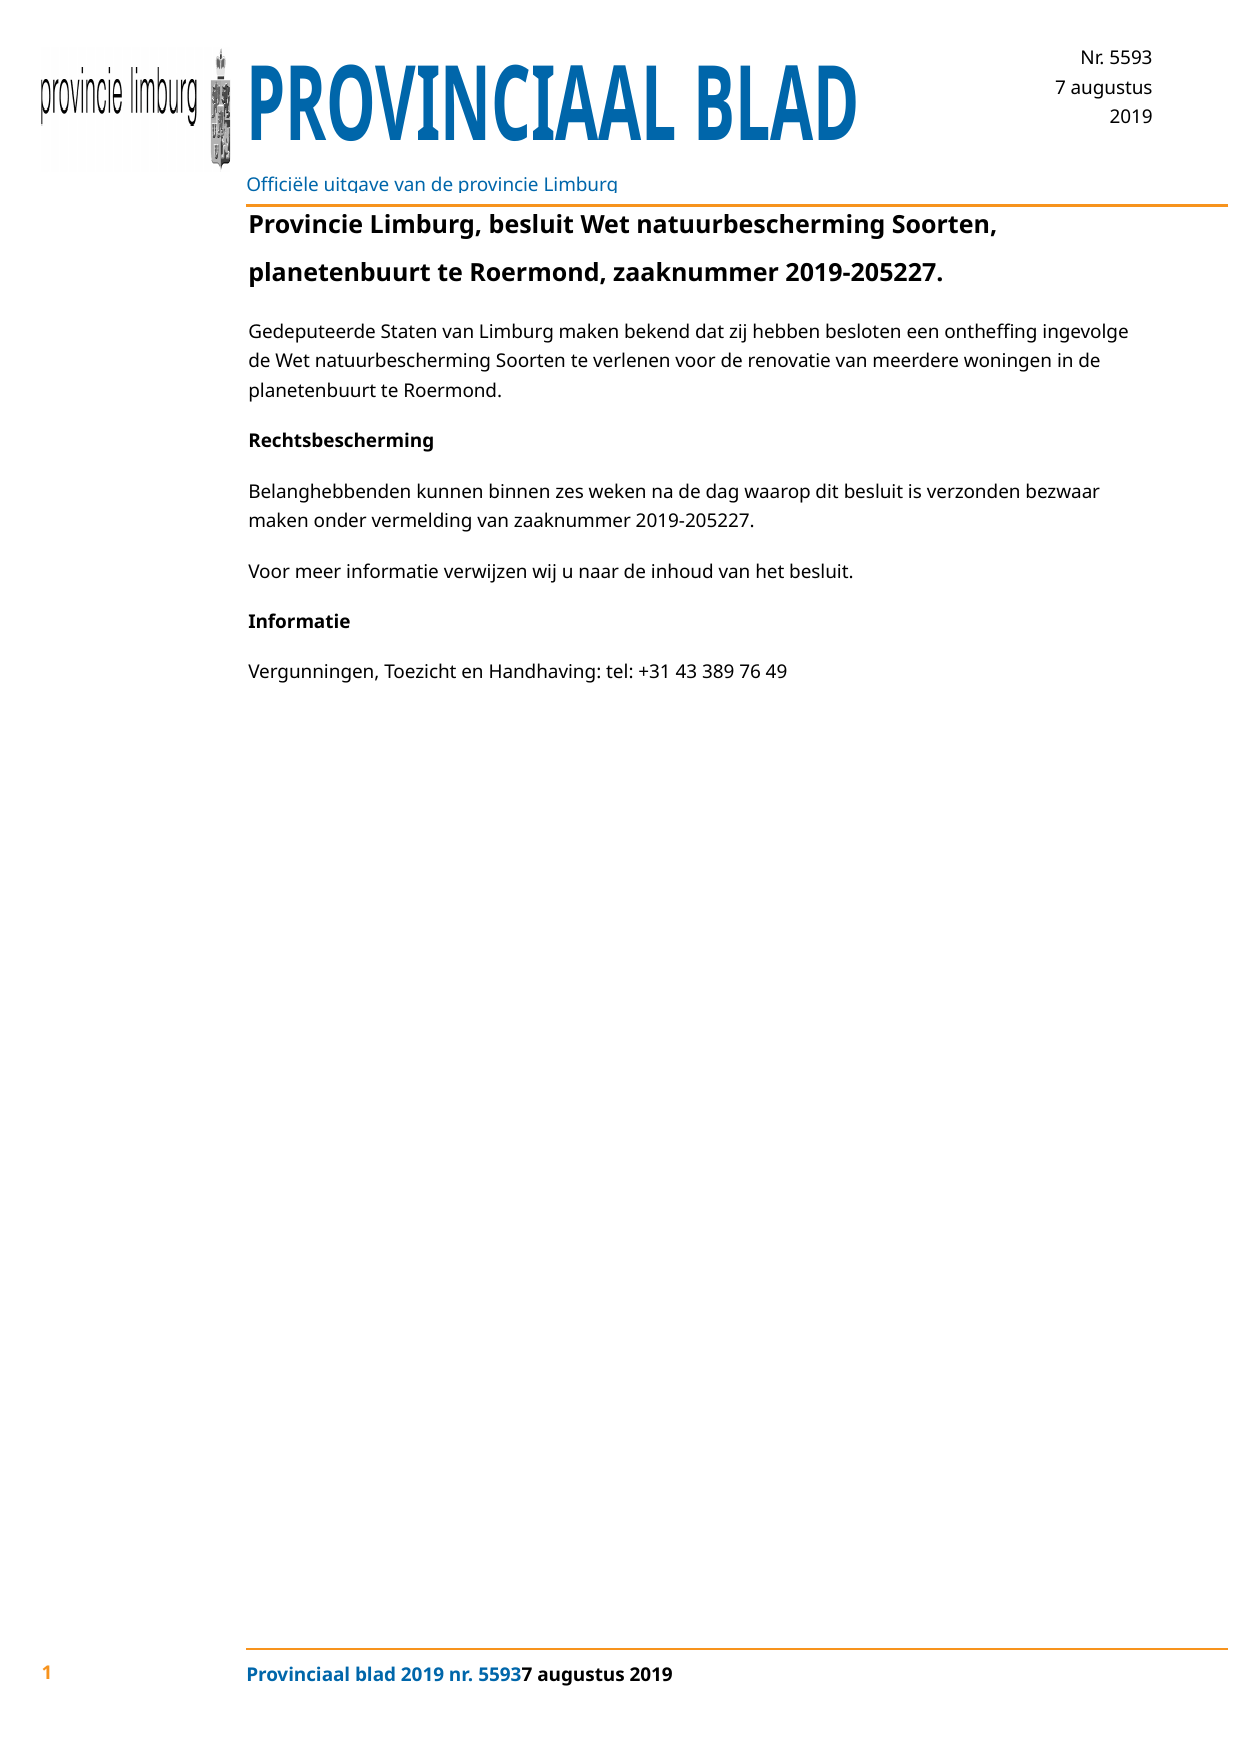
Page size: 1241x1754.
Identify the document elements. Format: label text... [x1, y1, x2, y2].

picture [41, 47, 231, 172]
text Voor meer informatie verwijzen wij u naar de inhoud van het besluit. [248, 558, 1152, 584]
text Belanghebbenden kunnen binnen zes weken na de dag waarop dit besluit is verzonden bezwaar maken onder vermelding van zaaknummer 2019-205227. [248, 478, 1152, 533]
text Rechtsbescherming [248, 427, 1152, 453]
text Informatie [248, 608, 1152, 634]
text Gedeputeerde Staten van Limburg maken bekend dat zij hebben besloten een ontheffing ingevolge de Wet natuurbescherming Soorten te verlenen voor de renovatie van meerdere woningen in de planetenbuurt te Roermond. [248, 318, 1152, 403]
text Provincie Limburg, besluit Wet natuurbescherming Soorten, planetenbuurt te Roermond, zaaknummer 2019-205227. [248, 207, 1152, 288]
text Vergunningen, Toezicht en Handhaving: tel: +31 43 389 76 49 [248, 659, 1152, 684]
